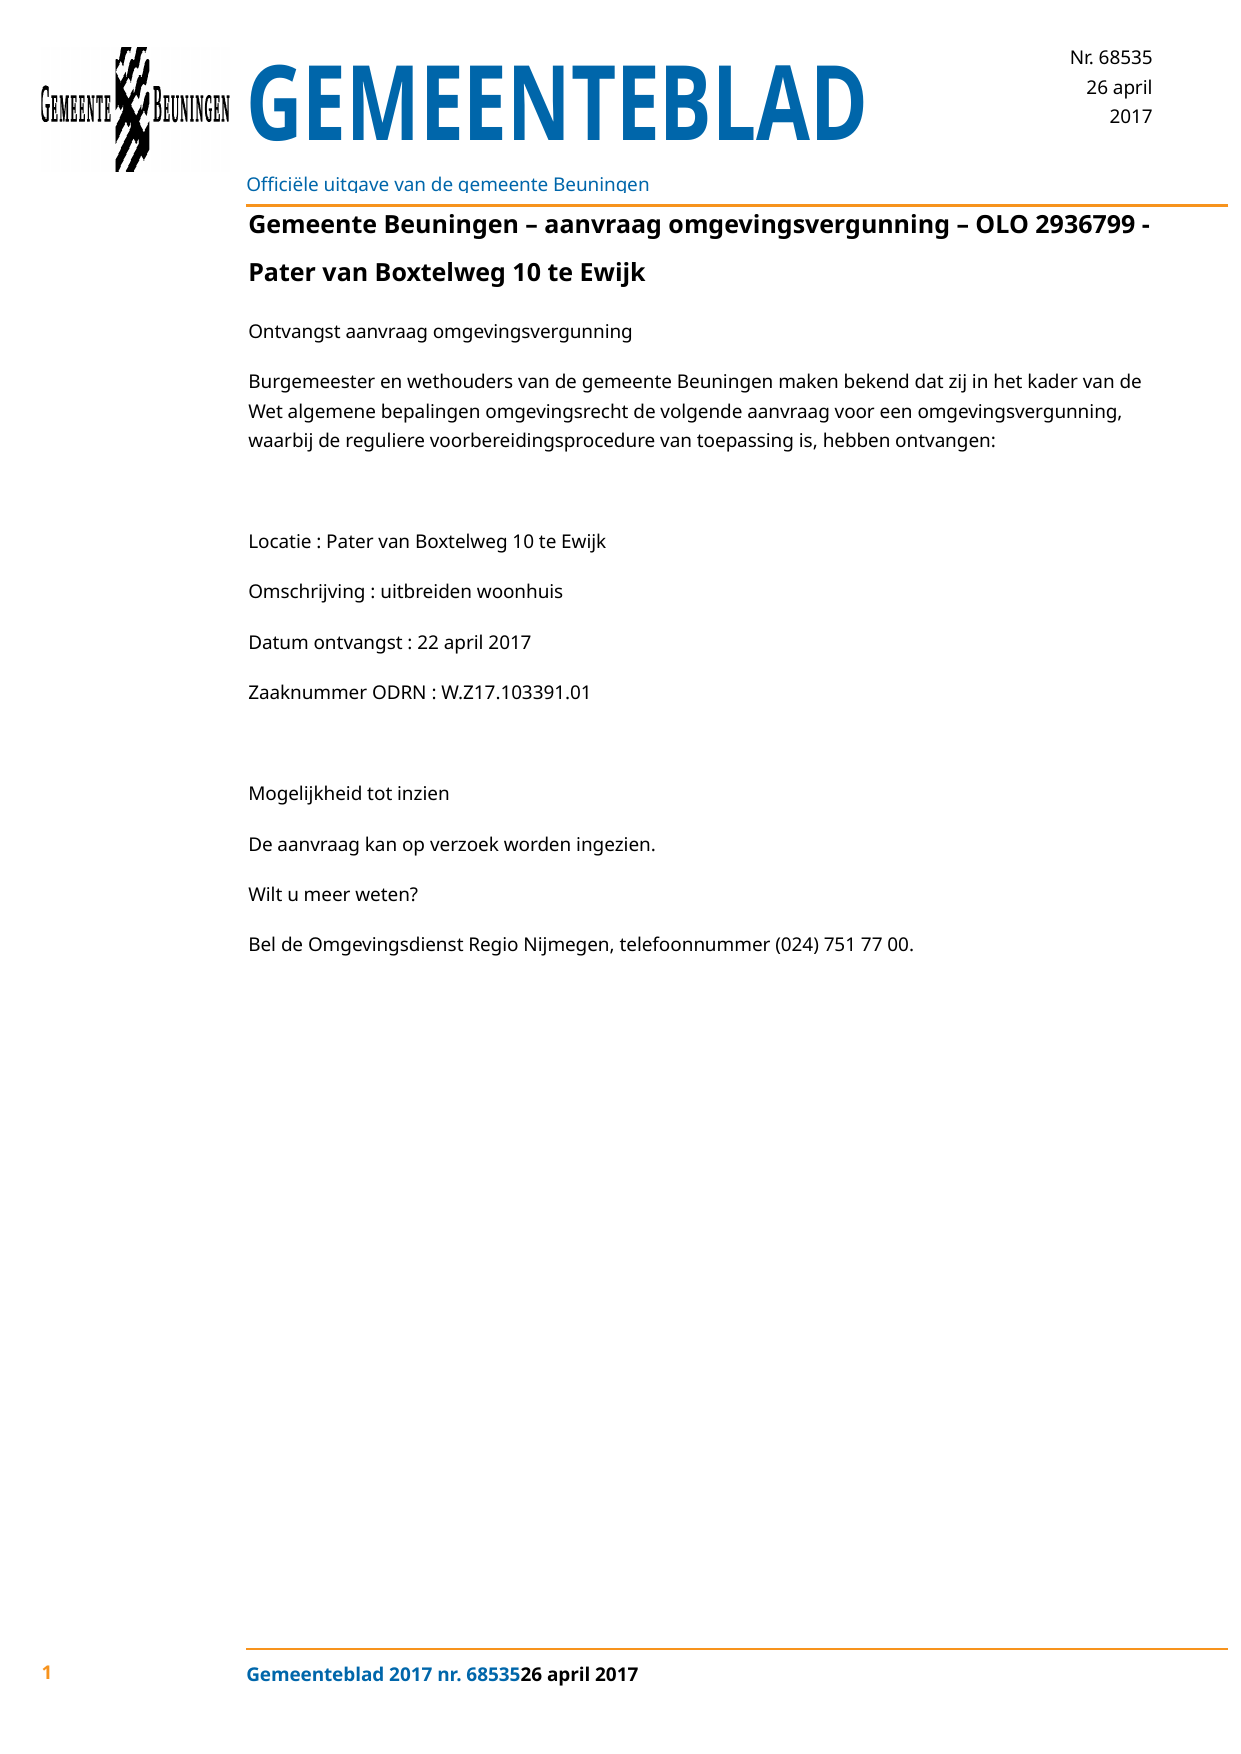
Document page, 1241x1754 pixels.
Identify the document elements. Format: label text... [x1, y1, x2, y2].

text Burgemeester en wethouders van de gemeente Beuningen maken bekend dat zij in het kader van de Wet algemene bepalingen omgevingsrecht de volgende aanvraag voor een omgevingsvergunning, waarbij de reguliere voorbereidingsprocedure van toepassing is, hebben ontvangen: [248, 368, 1152, 453]
text Bel de Omgevingsdienst Regio Nijmegen, telefoonnummer (024) 751 77 00. [248, 932, 1152, 957]
text Locatie : Pater van Boxtelweg 10 te Ewijk [248, 528, 1152, 554]
text Gemeente Beuningen – aanvraag omgevingsvergunning – OLO 2936799 - Pater van Boxtelweg 10 te Ewijk [248, 207, 1152, 288]
picture [41, 47, 231, 172]
text Omschrijving : uitbreiden woonhuis [248, 579, 1152, 604]
text Wilt u meer weten? [248, 881, 1152, 907]
text De aanvraag kan op verzoek worden ingezien. [248, 831, 1152, 857]
text Zaaknummer ODRN : W.Z17.103391.01 [248, 679, 1152, 705]
text Datum ontvangst : 22 april 2017 [248, 629, 1152, 655]
text Ontvangst aanvraag omgevingsvergunning [248, 318, 1152, 344]
text Mogelijkheid tot inzien [248, 780, 1152, 806]
